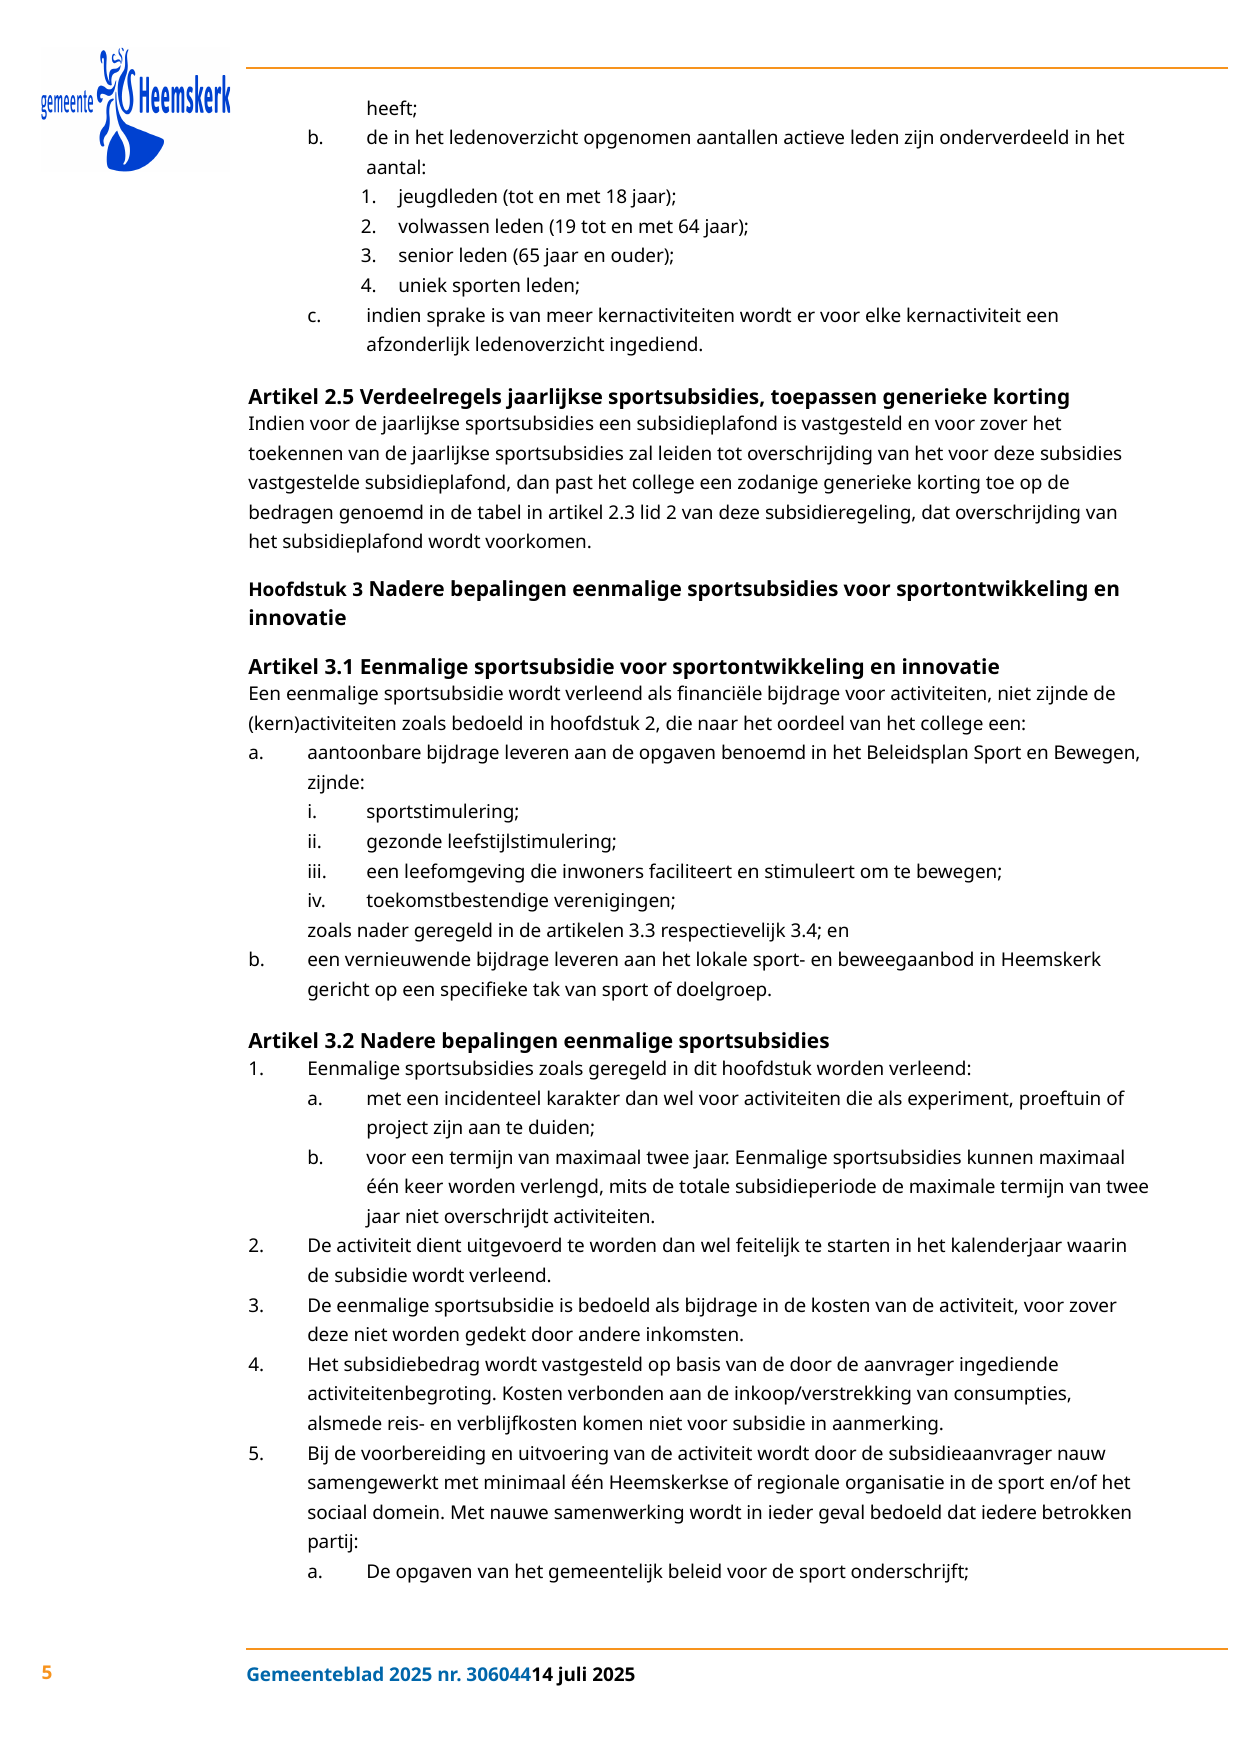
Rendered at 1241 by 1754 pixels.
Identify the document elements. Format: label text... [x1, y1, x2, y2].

text Indien voor de jaarlijkse sportsubsidies een subsidieplafond is vastgesteld en voor zover het toekennen van de jaarlijkse sportsubsidies zal leiden tot overschrijding van het voor deze subsidies vastgestelde subsidieplafond, dan past het college een zodanige generieke korting toe op de bedragen genoemd in de tabel in artikel 2.3 lid 2 van deze subsidieregeling, dat overschrijding van het subsidieplafond wordt voorkomen. [248, 410, 1152, 554]
list De eenmalige sportsubsidie is bedoeld als bijdrage in de kosten van de activiteit, voor zover deze niet worden gedekt door andere inkomsten. [248, 1292, 1152, 1347]
picture [41, 47, 231, 172]
text Artikel 3.1 Eenmalige sportsubsidie voor sportontwikkeling en innovatie [248, 652, 1152, 680]
list Eenmalige sportsubsidies zoals geregeld in dit hoofdstuk worden verleend: [248, 1055, 1152, 1081]
list een vernieuwende bijdrage leveren aan het lokale sport- en beweegaanbod in Heemskerk gericht op een specifieke tak van sport of doelgroep. [248, 947, 1152, 1002]
list de in het ledenoverzicht opgenomen aantallen actieve leden zijn onderverdeeld in het aantal: [307, 124, 1152, 180]
list sportstimulering; [307, 799, 1152, 824]
text Een eenmalige sportsubsidie wordt verleend als financiële bijdrage voor activiteiten, niet zijnde de (kern)activiteiten zoals bedoeld in hoofdstuk 2, die naar het oordeel van het college een: [248, 680, 1152, 736]
list De activiteit dient uitgevoerd te worden dan wel feitelijk te starten in het kalenderjaar waarin de subsidie wordt verleend. [248, 1233, 1152, 1288]
list zoals nader geregeld in de artikelen 3.3 respectievelijk 3.4; en [248, 917, 1152, 943]
text Hoofdstuk 3 Nadere bepalingen eenmalige sportsubsidies voor sportontwikkeling en innovatie [248, 574, 1152, 631]
list De opgaven van het gemeentelijk beleid voor de sport onderschrijft; [307, 1558, 1152, 1584]
list Het subsidiebedrag wordt vastgesteld op basis van de door de aanvrager ingediende activiteitenbegroting. Kosten verbonden aan de inkoop/verstrekking van consumpties, alsmede reis- en verblijfkosten komen niet voor subsidie in aanmerking. [248, 1351, 1152, 1436]
list toekomstbestendige verenigingen; [307, 887, 1152, 913]
list uniek sporten leden; [361, 272, 1152, 298]
list met een incidenteel karakter dan wel voor activiteiten die als experiment, proeftuin of project zijn aan te duiden; [307, 1085, 1152, 1140]
list aantoonbare bijdrage leveren aan de opgaven benoemd in het Beleidsplan Sport en Bewegen, zijnde: [248, 739, 1152, 795]
list heeft; [307, 95, 1152, 121]
list Bij de voorbereiding en uitvoering van de activiteit wordt door de subsidieaanvrager nauw samengewerkt met minimaal één Heemskerkse of regionale organisatie in de sport en/of het sociaal domein. Met nauwe samenwerking wordt in ieder geval bedoeld dat iedere betrokken partij: [248, 1440, 1152, 1554]
list een leefomgeving die inwoners faciliteert en stimuleert om te bewegen; [307, 858, 1152, 884]
text Artikel 2.5 Verdeelregels jaarlijkse sportsubsidies, toepassen generieke korting [248, 382, 1152, 410]
list jeugdleden (tot en met 18 jaar); [361, 183, 1152, 209]
list voor een termijn van maximaal twee jaar. Eenmalige sportsubsidies kunnen maximaal één keer worden verlengd, mits de totale subsidieperiode de maximale termijn van twee jaar niet overschrijdt activiteiten. [307, 1144, 1152, 1229]
list indien sprake is van meer kernactiviteiten wordt er voor elke kernactiviteit een afzonderlijk ledenoverzicht ingediend. [307, 302, 1152, 357]
text Artikel 3.2 Nadere bepalingen eenmalige sportsubsidies [248, 1027, 1152, 1055]
list senior leden (65 jaar en ouder); [361, 243, 1152, 268]
list volwassen leden (19 tot en met 64 jaar); [361, 213, 1152, 239]
list gezonde leefstijlstimulering; [307, 828, 1152, 854]
